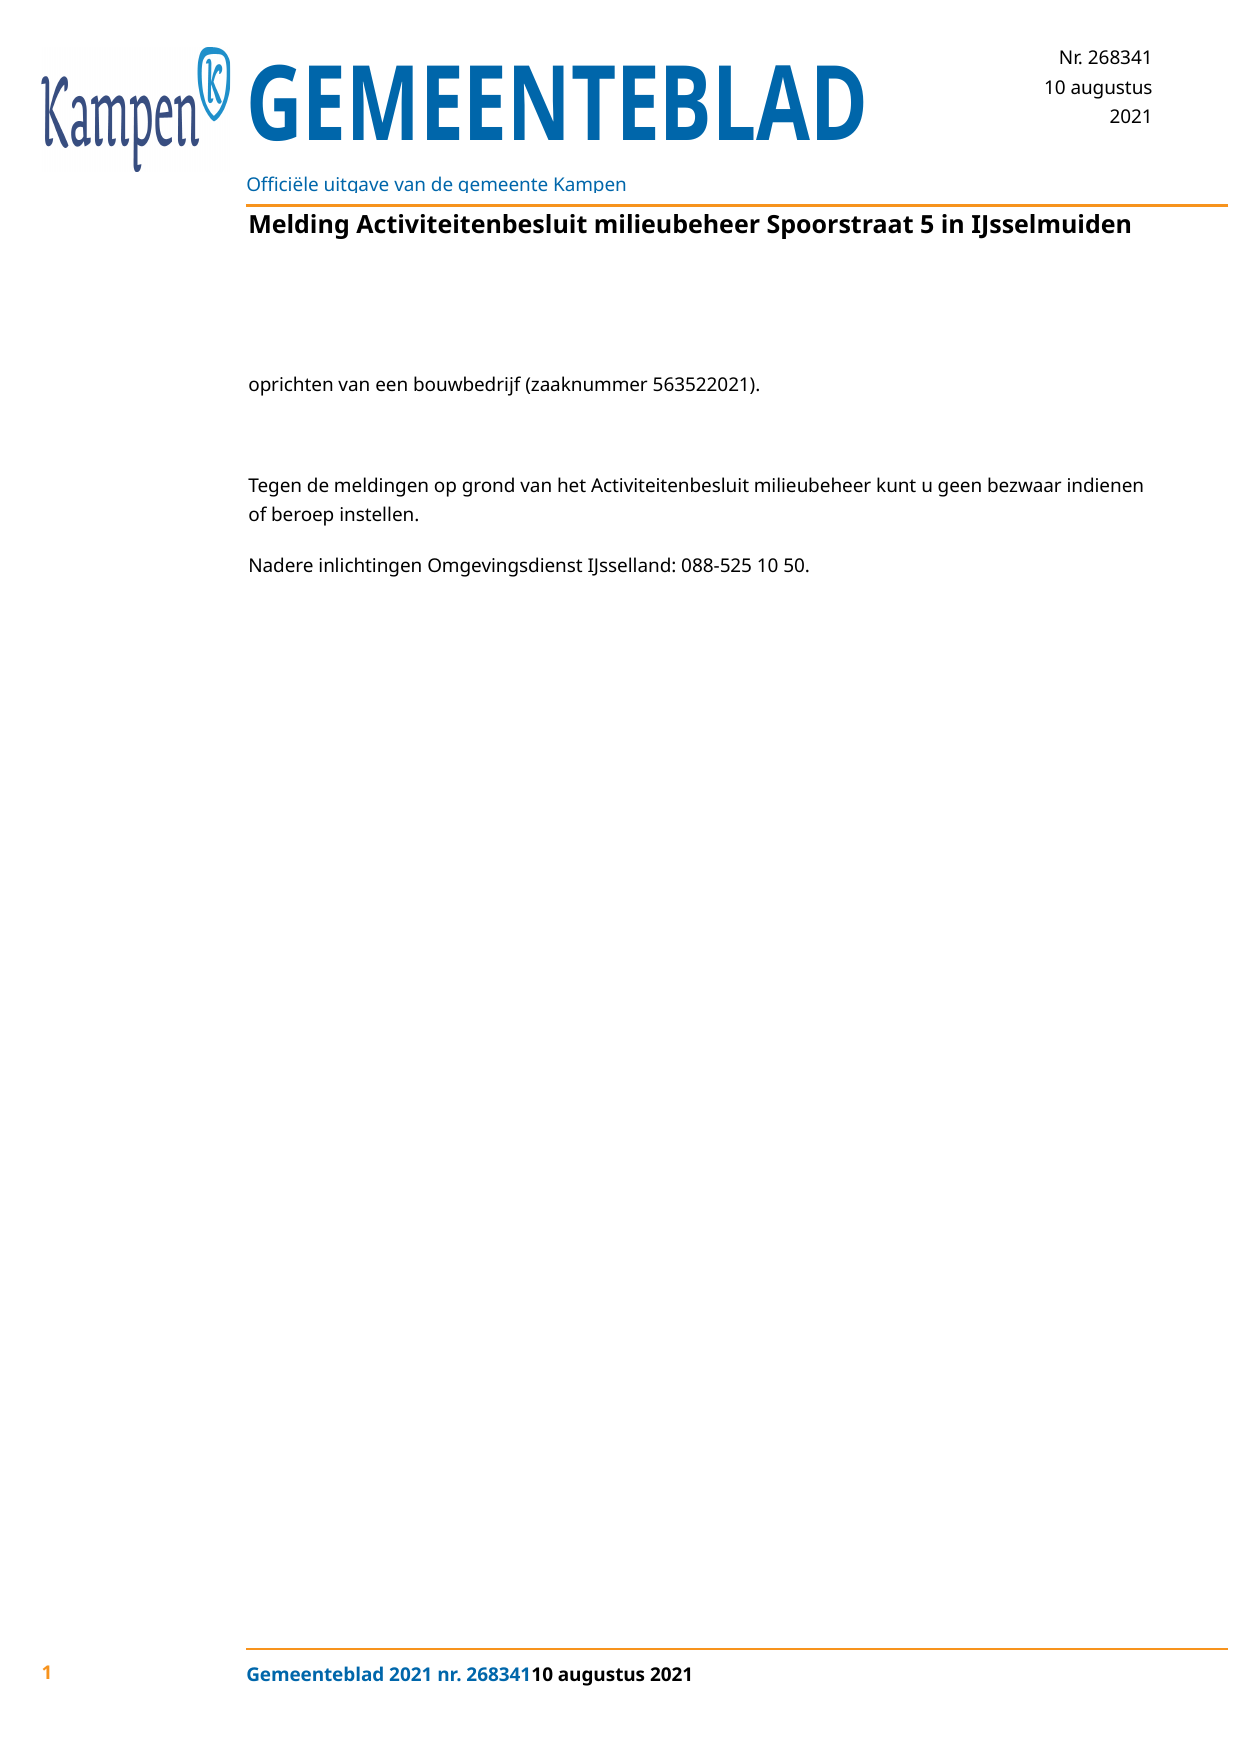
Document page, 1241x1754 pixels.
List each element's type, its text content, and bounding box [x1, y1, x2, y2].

text oprichten van een bouwbedrijf (zaaknummer 563522021). [248, 371, 1152, 397]
text Melding Activiteitenbesluit milieubeheer Spoorstraat 5 in IJsselmuiden [248, 207, 1152, 241]
picture [41, 47, 231, 172]
text Nadere inlichtingen Omgevingsdienst IJsselland: 088-525 10 50. [248, 552, 1152, 578]
text Tegen de meldingen op grond van het Activiteitenbesluit milieubeheer kunt u geen bezwaar indienen of beroep instellen. [248, 472, 1152, 527]
